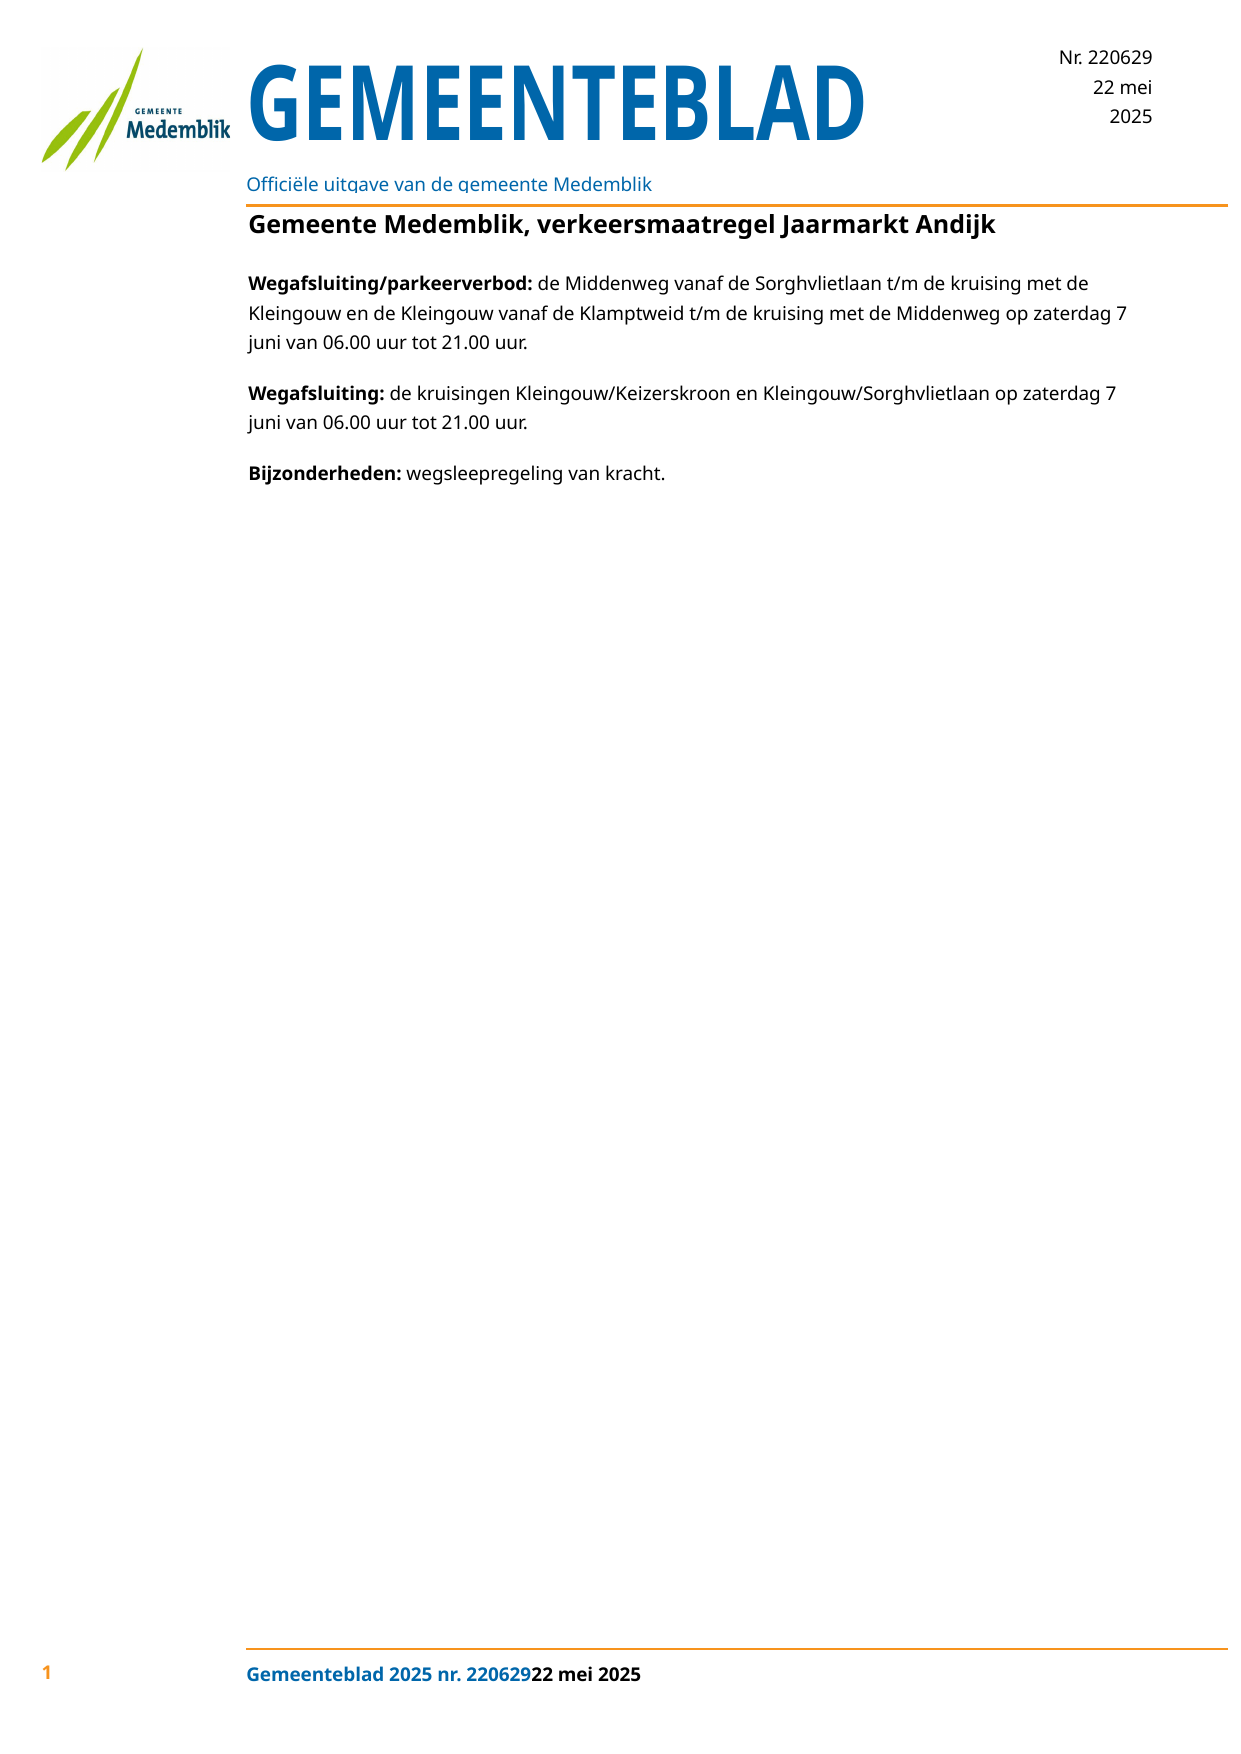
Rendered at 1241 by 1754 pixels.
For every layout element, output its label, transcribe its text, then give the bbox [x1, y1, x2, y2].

text Bijzonderheden: wegsleepregeling van kracht. [248, 460, 1152, 486]
picture [41, 47, 231, 172]
text Wegafsluiting: de kruisingen Kleingouw/Keizerskroon en Kleingouw/Sorghvlietlaan op zaterdag 7 juni van 06.00 uur tot 21.00 uur. [248, 380, 1152, 435]
text Gemeente Medemblik, verkeersmaatregel Jaarmarkt Andijk [248, 207, 1152, 241]
text Wegafsluiting/parkeerverbod: de Middenweg vanaf de Sorghvlietlaan t/m de kruising met de Kleingouw en de Kleingouw vanaf de Klamptweid t/m de kruising met de Middenweg op zaterdag 7 juni van 06.00 uur tot 21.00 uur. [248, 270, 1152, 355]
